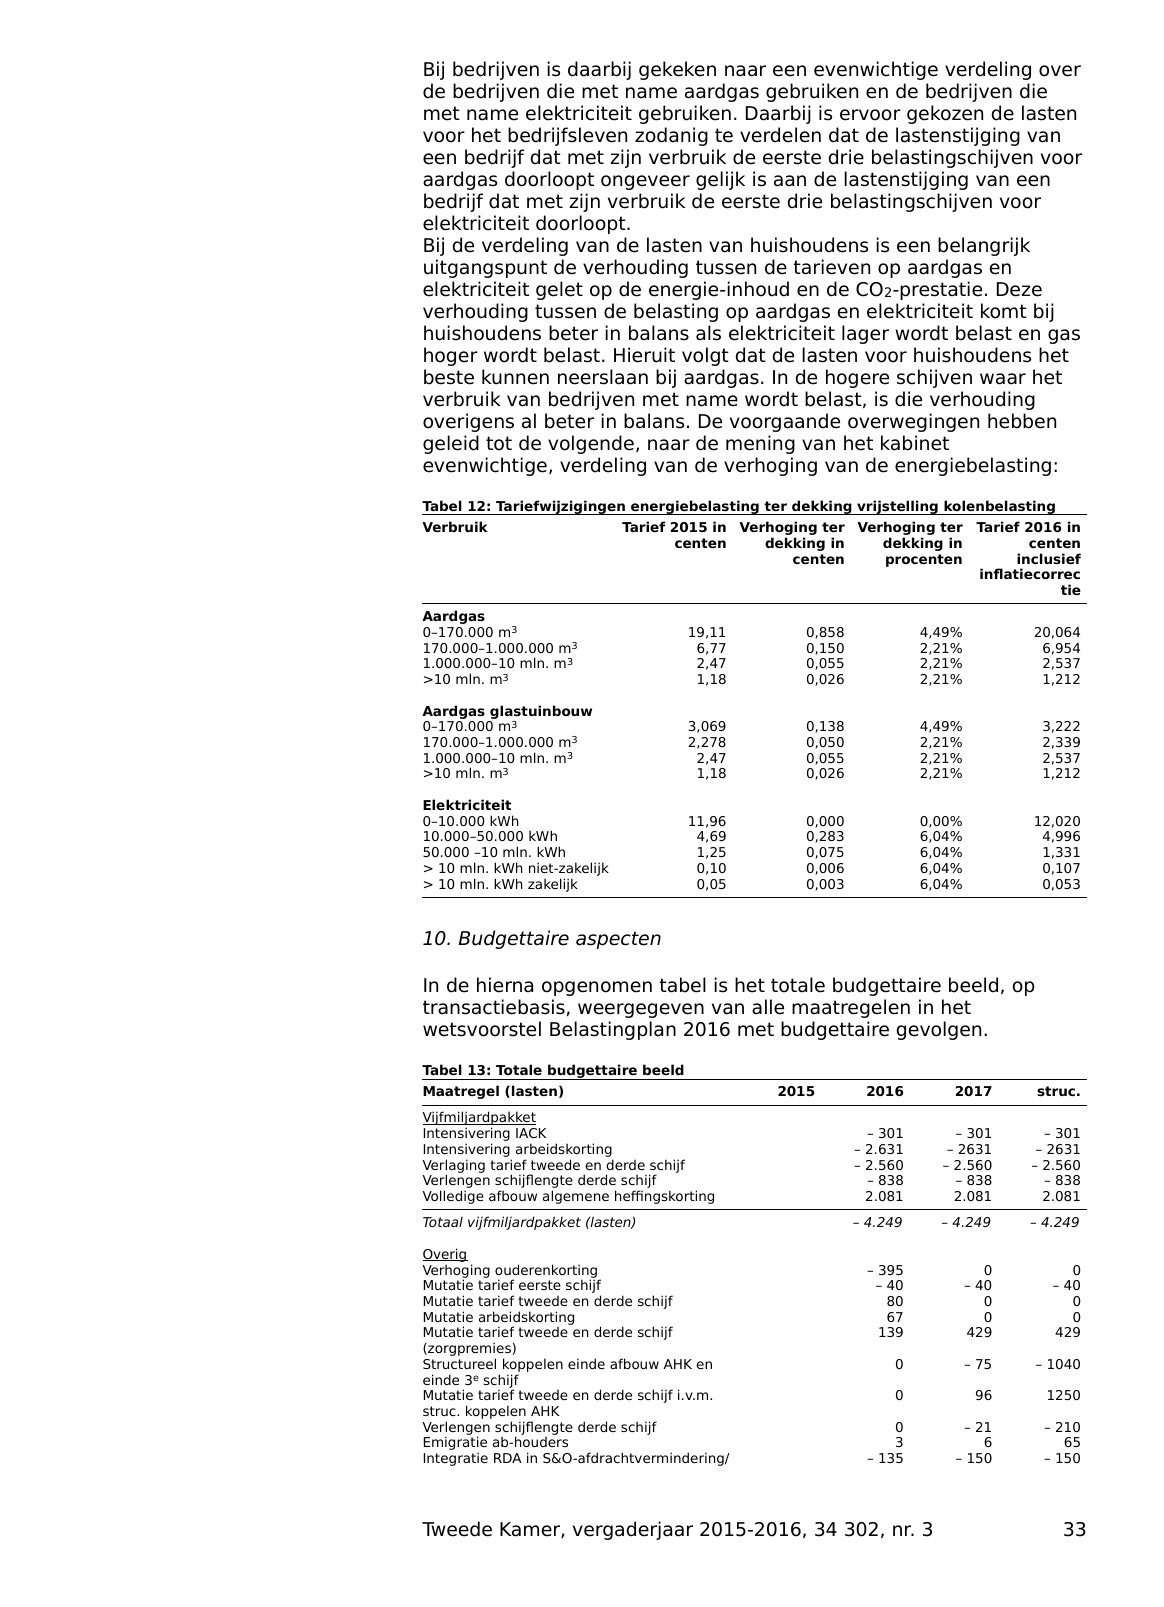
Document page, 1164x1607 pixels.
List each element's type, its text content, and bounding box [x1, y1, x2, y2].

table_cell 0,10 [614, 861, 732, 876]
table_cell 0 [910, 1294, 998, 1309]
table_cell 2,21% [850, 751, 968, 766]
table_cell [732, 1451, 821, 1467]
text Bij bedrijven is daarbij gekeken naar een evenwichtige verdeling over de bedrijven die met name aardgas gebruiken en de bedrijven die met name elektriciteit gebruiken. Daarbij is ervoor gekozen de lasten voor het bedrijfsleven zodanig te verdelen dat de lastenstijging van een bedrijf dat met zijn verbruik de eerste drie belastingschijven voor aardgas doorloopt ongeveer gelijk is aan de lastenstijging van een bedrijf dat met zijn verbruik de eerste drie belastingschijven voor elektriciteit doorloopt. [422, 59, 1087, 235]
table_cell 139 [821, 1325, 909, 1357]
table_cell 1,18 [614, 766, 732, 782]
table_header Tabel 13: Totale budgettaire beeld [422, 1063, 1087, 1078]
table_cell [732, 782, 850, 798]
subtitle 10. Budgettaire aspecten [422, 928, 1087, 950]
table_cell 0,050 [732, 735, 850, 751]
table_cell 0,075 [732, 845, 850, 861]
table_cell Structureel koppelen einde afbouw AHK en einde 3e schijf [422, 1357, 732, 1388]
table_cell 170.000–1.000.000 m3 [422, 735, 614, 751]
table_cell 0 [998, 1310, 1087, 1325]
table_cell [910, 1106, 998, 1126]
table_cell [732, 604, 850, 625]
table_cell – 4.249 [821, 1210, 909, 1231]
table_cell 1250 [998, 1388, 1087, 1419]
table_cell 2,339 [969, 735, 1087, 751]
table_cell – 2.631 [821, 1142, 909, 1157]
table_cell [732, 1388, 821, 1419]
table_cell [422, 782, 614, 798]
table_cell 1,25 [614, 845, 732, 861]
table_cell – 2.560 [910, 1158, 998, 1173]
table_cell 50.000 –10 mln. kWh [422, 845, 614, 861]
table_cell 2.081 [821, 1189, 909, 1209]
table_cell Mutatie tarief tweede en derde schijf [422, 1294, 732, 1309]
table_cell 2,47 [614, 751, 732, 766]
table_cell – 150 [910, 1451, 998, 1467]
table_cell [969, 688, 1087, 703]
table_cell [732, 688, 850, 703]
table_cell – 301 [998, 1126, 1087, 1142]
table_cell [998, 1247, 1087, 1262]
table_cell 2,21% [850, 766, 968, 782]
table_cell 429 [910, 1325, 998, 1357]
table_cell [614, 604, 732, 625]
table_cell 3,222 [969, 719, 1087, 735]
table_cell 0,858 [732, 625, 850, 641]
table_cell 12,020 [969, 814, 1087, 829]
table_cell > 10 mln. kWh zakelijk [422, 876, 614, 897]
table_cell Verbruik [422, 515, 614, 603]
table_cell – 1040 [998, 1357, 1087, 1388]
table_cell 1,212 [969, 766, 1087, 782]
table_cell 0,026 [732, 766, 850, 782]
table_cell Verhoging ter dekking in centen [732, 515, 850, 603]
table_cell 6,04% [850, 861, 968, 876]
table_cell [969, 704, 1087, 719]
table_cell [614, 798, 732, 813]
table_cell – 21 [910, 1420, 998, 1435]
table_cell 10.000–50.000 kWh [422, 829, 614, 845]
table_cell 6,04% [850, 876, 968, 897]
table_cell [850, 704, 968, 719]
table_cell [969, 782, 1087, 798]
table_cell 65 [998, 1435, 1087, 1451]
table_cell 0–10.000 kWh [422, 814, 614, 829]
table_cell 2017 [910, 1080, 998, 1104]
table_cell 0,006 [732, 861, 850, 876]
table_cell 0–170.000 m3 [422, 625, 614, 641]
table_cell [910, 1231, 998, 1247]
table_cell – 838 [910, 1173, 998, 1189]
table_cell 4,69 [614, 829, 732, 845]
table_cell 2,537 [969, 656, 1087, 672]
table_cell – 135 [821, 1451, 909, 1467]
table_cell Aardgas glastuinbouw [422, 704, 614, 719]
table_cell [732, 1310, 821, 1325]
table_cell 0 [821, 1420, 909, 1435]
table_cell 0,003 [732, 876, 850, 897]
table_cell Tarief 2015 in centen [614, 515, 732, 603]
table_cell [732, 1325, 821, 1357]
table_cell [732, 1106, 821, 1126]
table_cell 0 [998, 1262, 1087, 1278]
table_cell >10 mln. m3 [422, 766, 614, 782]
text In de hierna opgenomen tabel is het totale budgettaire beeld, op transactiebasis, weergegeven van alle maatregelen in het wetsvoorstel Belastingplan 2016 met budgettaire gevolgen. [422, 975, 1087, 1041]
table_cell 1.000.000–10 mln. m3 [422, 656, 614, 672]
table_cell – 40 [910, 1278, 998, 1294]
table_cell [732, 1173, 821, 1189]
table_cell [969, 798, 1087, 813]
table_cell Maatregel (lasten) [422, 1080, 732, 1104]
text Bij de verdeling van de lasten van huishoudens is een belangrijk uitgangspunt de verhouding tussen de tarieven op aardgas en elektriciteit gelet op de energie-inhoud en de CO2-prestatie. Deze verhouding tussen de belasting op aardgas en elektriciteit komt bij huishoudens beter in balans als elektriciteit lager wordt belast en gas hoger wordt belast. Hieruit volgt dat de lasten voor huishoudens het beste kunnen neerslaan bij aardgas. In de hogere schijven waar het verbruik van bedrijven met name wordt belast, is die verhouding overigens al beter in balans. De voorgaande overwegingen hebben geleid tot de volgende, naar de mening van het kabinet evenwichtige, verdeling van de verhoging van de energiebelasting: [422, 235, 1087, 477]
table_cell Verlengen schijflengte derde schijf [422, 1173, 732, 1189]
table_cell 0 [910, 1310, 998, 1325]
table_cell 4,996 [969, 829, 1087, 845]
table_cell 6 [910, 1435, 998, 1451]
table_cell 2,21% [850, 735, 968, 751]
table_cell [850, 798, 968, 813]
table_cell Overig [422, 1247, 732, 1262]
table_cell – 40 [998, 1278, 1087, 1294]
table_cell – 301 [821, 1126, 909, 1142]
table_cell Mutatie tarief eerste schijf [422, 1278, 732, 1294]
table_cell 170.000–1.000.000 m3 [422, 641, 614, 656]
table_cell [732, 1126, 821, 1142]
table_cell [614, 782, 732, 798]
table_cell 4,49% [850, 625, 968, 641]
table_cell – 150 [998, 1451, 1087, 1467]
table_cell – 2631 [998, 1142, 1087, 1157]
table_cell 0,00% [850, 814, 968, 829]
table_cell [614, 704, 732, 719]
table_cell Aardgas [422, 604, 614, 625]
table_cell 0 [910, 1262, 998, 1278]
table_cell 0,107 [969, 861, 1087, 876]
table_cell 0,05 [614, 876, 732, 897]
table_cell 0 [821, 1357, 909, 1388]
table_cell 67 [821, 1310, 909, 1325]
table_cell – 210 [998, 1420, 1087, 1435]
table_cell >10 mln. m3 [422, 672, 614, 688]
table_cell [732, 798, 850, 813]
table_cell [614, 688, 732, 703]
table_cell 6,77 [614, 641, 732, 656]
table_cell Mutatie tarief tweede en derde schijf i.v.m. struc. koppelen AHK [422, 1388, 732, 1419]
table_cell Verhoging ter dekking in procenten [850, 515, 968, 603]
table_cell Verlaging tarief tweede en derde schijf [422, 1158, 732, 1173]
table_cell – 838 [998, 1173, 1087, 1189]
table_cell [732, 704, 850, 719]
table_cell – 2.560 [998, 1158, 1087, 1173]
table_cell 0,055 [732, 751, 850, 766]
table_cell Intensivering IACK [422, 1126, 732, 1142]
table_cell 6,954 [969, 641, 1087, 656]
table_cell 19,11 [614, 625, 732, 641]
table_cell struc. [998, 1080, 1087, 1104]
table_cell [732, 1231, 821, 1247]
table_cell 1,331 [969, 845, 1087, 861]
table_cell Verhoging ouderenkorting [422, 1262, 732, 1278]
table_cell – 301 [910, 1126, 998, 1142]
table_cell 0 [998, 1294, 1087, 1309]
table_cell [732, 1357, 821, 1388]
table_cell [422, 688, 614, 703]
table_cell 0,055 [732, 656, 850, 672]
table_cell [821, 1247, 909, 1262]
table_cell Elektriciteit [422, 798, 614, 813]
table_cell Intensivering arbeidskorting [422, 1142, 732, 1157]
table_cell 2.081 [910, 1189, 998, 1209]
table_cell Mutatie tarief tweede en derde schijf (zorgpremies) [422, 1325, 732, 1357]
table_cell [422, 1231, 732, 1247]
table_cell [732, 1262, 821, 1278]
table_cell [732, 1210, 821, 1231]
table_cell 80 [821, 1294, 909, 1309]
table_cell Volledige afbouw algemene heffingskorting [422, 1189, 732, 1209]
table_cell – 4.249 [998, 1210, 1087, 1231]
table_cell 0,138 [732, 719, 850, 735]
table_cell 1,18 [614, 672, 732, 688]
table_cell – 4.249 [910, 1210, 998, 1231]
table_cell 2.081 [998, 1189, 1087, 1209]
table_cell 0 [821, 1388, 909, 1419]
table_cell 1,212 [969, 672, 1087, 688]
table_cell 3,069 [614, 719, 732, 735]
table_cell 11,96 [614, 814, 732, 829]
table_cell 0,053 [969, 876, 1087, 897]
table_cell 2016 [821, 1080, 909, 1104]
table_cell Tarief 2016 in centen inclusief inflatiecorrectie [969, 515, 1087, 603]
table_cell 2,21% [850, 656, 968, 672]
table_cell [732, 1294, 821, 1309]
table_cell 429 [998, 1325, 1087, 1357]
table_cell 4,49% [850, 719, 968, 735]
table_cell [850, 604, 968, 625]
table_cell 2,537 [969, 751, 1087, 766]
table_cell [998, 1231, 1087, 1247]
table_cell – 395 [821, 1262, 909, 1278]
table_cell [732, 1278, 821, 1294]
table_cell > 10 mln. kWh niet-zakelijk [422, 861, 614, 876]
table_cell Vijfmiljardpakket [422, 1106, 732, 1126]
table_cell 2,47 [614, 656, 732, 672]
table_cell [732, 1142, 821, 1157]
table_cell [998, 1106, 1087, 1126]
table_cell 3 [821, 1435, 909, 1451]
table_cell [910, 1247, 998, 1262]
table_cell – 2.560 [821, 1158, 909, 1173]
table_cell Integratie RDA in S&O-afdrachtvermindering/ [422, 1451, 732, 1467]
table_cell 1.000.000–10 mln. m3 [422, 751, 614, 766]
table_cell – 2631 [910, 1142, 998, 1157]
table_cell – 838 [821, 1173, 909, 1189]
table_cell 6,04% [850, 845, 968, 861]
table_cell [732, 1435, 821, 1451]
table_cell – 40 [821, 1278, 909, 1294]
table_cell [850, 782, 968, 798]
table_cell 0,026 [732, 672, 850, 688]
table_cell 2,21% [850, 672, 968, 688]
table_cell 2,21% [850, 641, 968, 656]
table_cell 96 [910, 1388, 998, 1419]
table_cell [732, 1247, 821, 1262]
table_header Tabel 12: Tariefwijzigingen energiebelasting ter dekking vrijstelling kolenbelasting [422, 499, 1087, 514]
table_cell Emigratie ab-houders [422, 1435, 732, 1451]
table_cell [850, 688, 968, 703]
table_cell – 75 [910, 1357, 998, 1388]
table_cell [732, 1189, 821, 1209]
table_cell [969, 604, 1087, 625]
table_cell 0–170.000 m3 [422, 719, 614, 735]
table_cell 0,150 [732, 641, 850, 656]
table_cell Totaal vijfmiljardpakket (lasten) [422, 1210, 732, 1231]
table_cell Mutatie arbeidskorting [422, 1310, 732, 1325]
table_cell Verlengen schijflengte derde schijf [422, 1420, 732, 1435]
table_cell 0,283 [732, 829, 850, 845]
table_cell [821, 1231, 909, 1247]
table_cell 20,064 [969, 625, 1087, 641]
table_cell 6,04% [850, 829, 968, 845]
table_cell [732, 1158, 821, 1173]
table_cell [732, 1420, 821, 1435]
table_cell 2015 [732, 1080, 821, 1104]
table_cell 0,000 [732, 814, 850, 829]
table_cell [821, 1106, 909, 1126]
table_cell 2,278 [614, 735, 732, 751]
